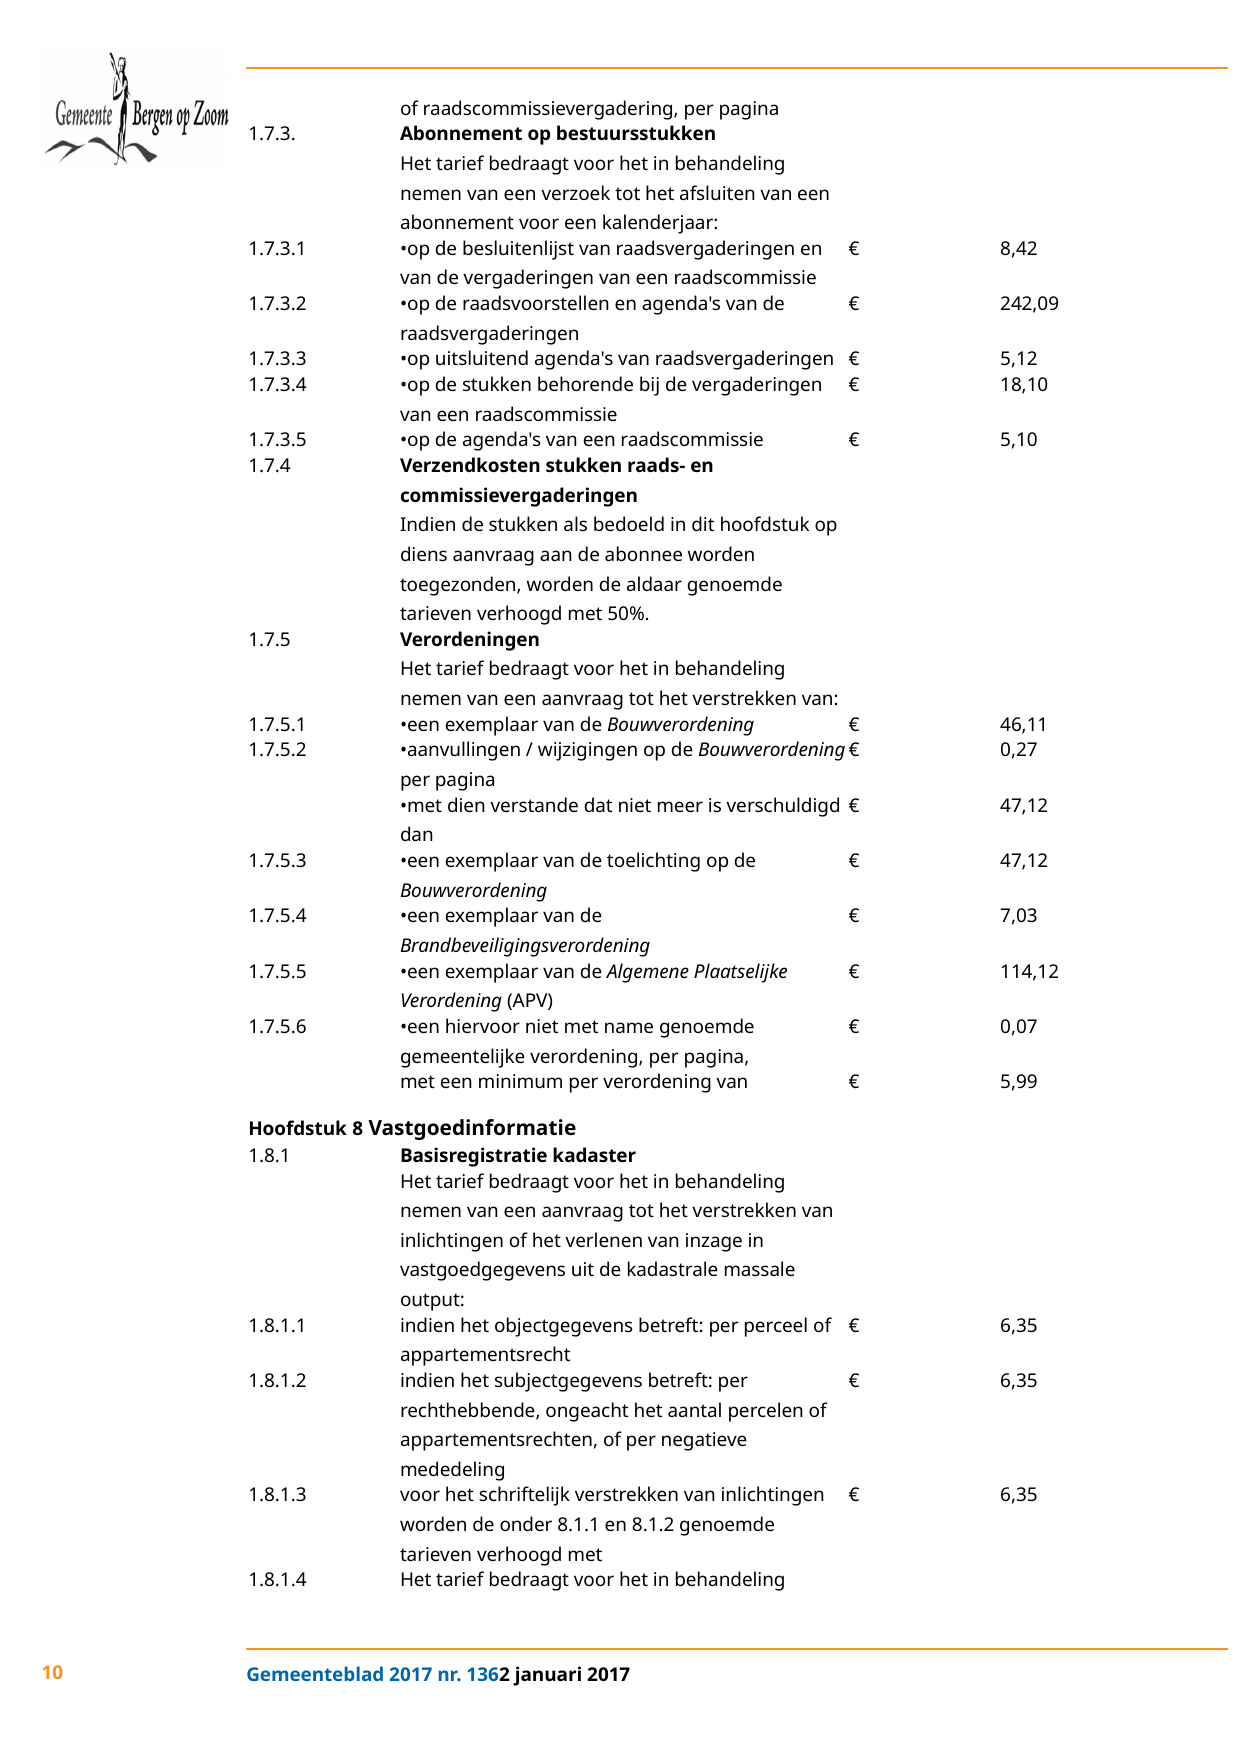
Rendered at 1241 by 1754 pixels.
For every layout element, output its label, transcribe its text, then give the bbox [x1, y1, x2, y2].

table_cell 1.7.4 [248, 453, 400, 626]
table_cell 0,27 [1000, 737, 1152, 792]
table_cell •op de stukken behorende bij de vergaderingen van een raadscommissie [400, 371, 848, 427]
table_cell indien het subjectgegevens betreft: per rechthebbende, ongeacht het aantal percelen of appartementsrechten, of per negatieve mededeling [400, 1367, 848, 1482]
table_cell 0,07 [1000, 1013, 1152, 1068]
text Hoofdstuk 8 Vastgoedinformatie [248, 1113, 1152, 1142]
table_cell 1.8.1.1 [248, 1312, 400, 1367]
table_cell € [848, 346, 1000, 371]
table_cell € [848, 737, 1000, 792]
table_cell 1.7.5 [248, 626, 400, 711]
table_cell 114,12 [1000, 958, 1152, 1013]
table_header [848, 1142, 1000, 1168]
table_cell 47,12 [1000, 847, 1152, 903]
table_cell •op de agenda's van een raadscommissie [400, 427, 848, 452]
table_cell 6,35 [1000, 1367, 1152, 1482]
table_cell € [848, 1069, 1000, 1094]
table_cell •een exemplaar van de Brandbeveiligingsverordening [400, 903, 848, 958]
table_cell € [848, 958, 1000, 1013]
table_cell € [848, 1482, 1000, 1567]
table_cell 18,10 [1000, 371, 1152, 427]
table_cell 1.7.3.3 [248, 346, 400, 371]
table_cell [848, 95, 1000, 121]
table_cell € [848, 371, 1000, 427]
table_cell of raadscommissievergadering, per pagina [400, 95, 848, 121]
table_cell 8,42 [1000, 235, 1152, 290]
table_cell met een minimum per verordening van [400, 1069, 848, 1094]
table_cell 1.7.5.6 [248, 1013, 400, 1068]
table_cell 6,35 [1000, 1312, 1152, 1367]
table_header 1.8.1 [248, 1142, 400, 1168]
table_cell [848, 453, 1000, 626]
table_cell Het tarief bedraagt voor het in behandeling nemen van een aanvraag tot het verstrekken van inlichtingen of het verlenen van inzage in vastgoedgegevens uit de kadastrale massale output: [400, 1168, 848, 1312]
table_cell •een exemplaar van de toelichting op de Bouwverordening [400, 847, 848, 903]
table_cell € [848, 792, 1000, 847]
table_cell € [848, 903, 1000, 958]
table_cell € [848, 427, 1000, 452]
table_cell [1000, 453, 1152, 626]
table_cell 1.7.5.4 [248, 903, 400, 958]
table_cell € [848, 290, 1000, 346]
table_cell [1000, 121, 1152, 235]
table_cell 242,09 [1000, 290, 1152, 346]
table_cell € [848, 711, 1000, 737]
table_cell [1000, 626, 1152, 711]
table_cell Verzendkosten stukken raads- en commissievergaderingen Indien de stukken als bedoeld in dit hoofdstuk op diens aanvraag aan de abonnee worden toegezonden, worden de aldaar genoemde tarieven verhoogd met 50%. [400, 453, 848, 626]
table_cell •een exemplaar van de Bouwverordening [400, 711, 848, 737]
table_cell [248, 1168, 400, 1312]
table_cell 1.8.1.3 [248, 1482, 400, 1567]
table_cell [848, 1168, 1000, 1312]
table_cell •op uitsluitend agenda's van raadsvergaderingen [400, 346, 848, 371]
table_cell 5,12 [1000, 346, 1152, 371]
picture [41, 47, 231, 172]
table_cell indien het objectgegevens betreft: per perceel of appartementsrecht [400, 1312, 848, 1367]
table_cell 1.7.3.5 [248, 427, 400, 452]
table_header Basisregistratie kadaster [400, 1142, 848, 1168]
table_cell 1.7.3.2 [248, 290, 400, 346]
table_cell 1.7.5.2 [248, 737, 400, 792]
table_cell •op de besluitenlijst van raadsvergaderingen en van de vergaderingen van een raadscommissie [400, 235, 848, 290]
table_cell 1.8.1.4 [248, 1567, 400, 1592]
table_cell [848, 121, 1000, 235]
table_cell 1.7.3.4 [248, 371, 400, 427]
table_cell € [848, 1367, 1000, 1482]
table_cell [848, 1567, 1000, 1592]
table_cell € [848, 1312, 1000, 1367]
table_cell 47,12 [1000, 792, 1152, 847]
table_cell 5,99 [1000, 1069, 1152, 1094]
table_cell •met dien verstande dat niet meer is verschuldigd dan [400, 792, 848, 847]
table_cell Verordeningen Het tarief bedraagt voor het in behandeling nemen van een aanvraag tot het verstrekken van: [400, 626, 848, 711]
table_cell [848, 626, 1000, 711]
table_cell [248, 95, 400, 121]
table_cell 6,35 [1000, 1482, 1152, 1567]
table_cell Abonnement op bestuursstukken Het tarief bedraagt voor het in behandeling nemen van een verzoek tot het afsluiten van een abonnement voor een kalenderjaar: [400, 121, 848, 235]
table_cell € [848, 847, 1000, 903]
table_cell 7,03 [1000, 903, 1152, 958]
table_cell 1.7.3.1 [248, 235, 400, 290]
table_cell 1.7.5.5 [248, 958, 400, 1013]
table_cell 5,10 [1000, 427, 1152, 452]
table_header [1000, 1142, 1152, 1168]
table_cell [1000, 1567, 1152, 1592]
table_cell 46,11 [1000, 711, 1152, 737]
table_cell 1.7.5.1 [248, 711, 400, 737]
table_cell 1.7.3. [248, 121, 400, 235]
table_cell •een exemplaar van de Algemene Plaatselijke Verordening (APV) [400, 958, 848, 1013]
table_cell [1000, 1168, 1152, 1312]
table_cell •aanvullingen / wijzigingen op de Bouwverordening per pagina [400, 737, 848, 792]
table_cell •een hiervoor niet met name genoemde gemeentelijke verordening, per pagina, [400, 1013, 848, 1068]
table_cell € [848, 1013, 1000, 1068]
table_cell Het tarief bedraagt voor het in behandeling [400, 1567, 848, 1592]
table_cell [248, 1069, 400, 1094]
table_cell •op de raadsvoorstellen en agenda's van de raadsvergaderingen [400, 290, 848, 346]
table_cell 1.8.1.2 [248, 1367, 400, 1482]
table_cell voor het schriftelijk verstrekken van inlichtingen worden de onder 8.1.1 en 8.1.2 genoemde tarieven verhoogd met [400, 1482, 848, 1567]
table_cell [1000, 95, 1152, 121]
table_cell € [848, 235, 1000, 290]
table_cell 1.7.5.3 [248, 847, 400, 903]
table_cell [248, 792, 400, 847]
